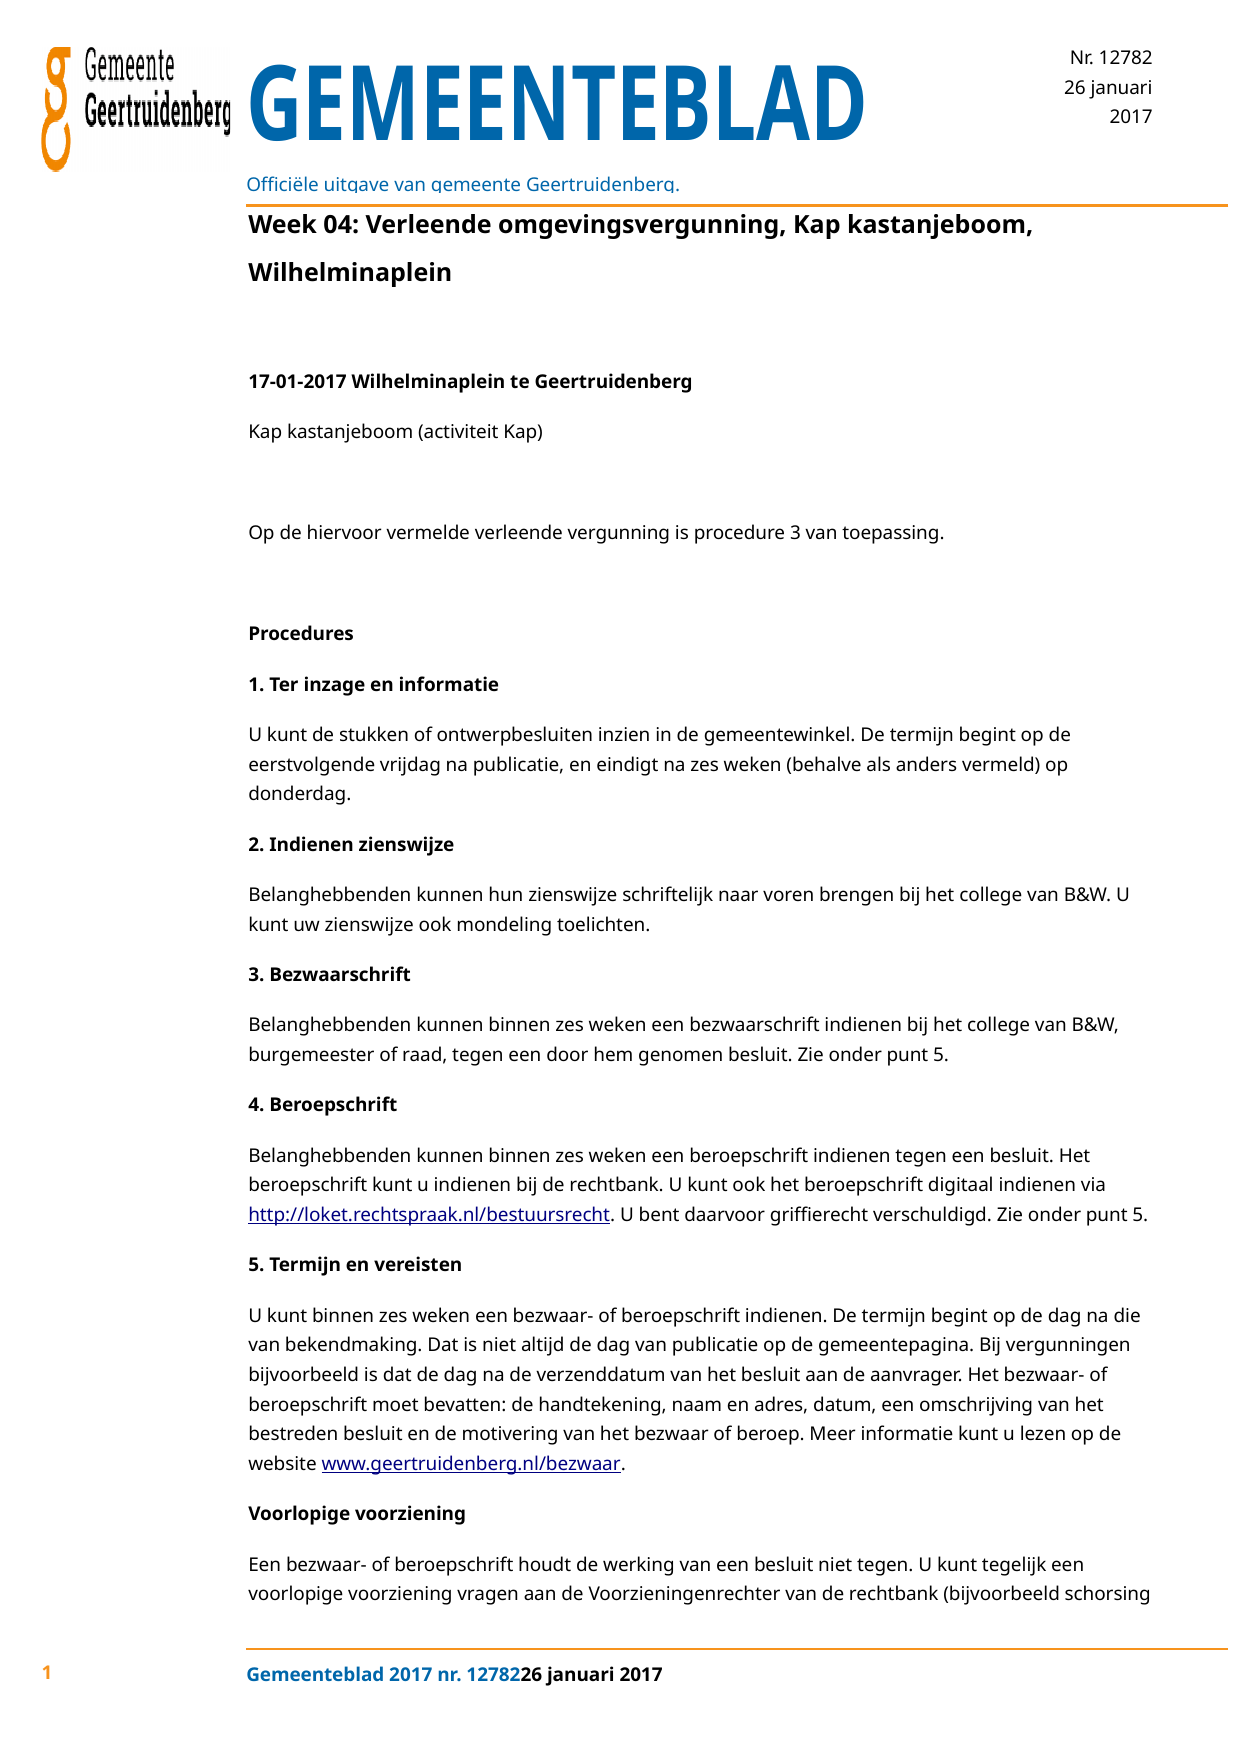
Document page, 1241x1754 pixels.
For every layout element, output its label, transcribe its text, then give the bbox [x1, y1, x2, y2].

text U kunt de stukken of ontwerpbesluiten inzien in de gemeentewinkel. De termijn begint op de eerstvolgende vrijdag na publicatie, en eindigt na zes weken (behalve als anders vermeld) op donderdag. [248, 721, 1152, 806]
text Procedures [248, 620, 1152, 646]
text 4. Beroepschrift [248, 1092, 1152, 1117]
text 2. Indienen zienswijze [248, 831, 1152, 857]
text Belanghebbenden kunnen binnen zes weken een bezwaarschrift indienen bij het college van B&W, burgemeester of raad, tegen een door hem genomen besluit. Zie onder punt 5. [248, 1012, 1152, 1067]
text 5. Termijn en vereisten [248, 1252, 1152, 1277]
text 3. Bezwaarschrift [248, 961, 1152, 987]
text U kunt binnen zes weken een bezwaar- of beroepschrift indienen. De termijn begint op de dag na die van bekendmaking. Dat is niet altijd de dag van publicatie op de gemeentepagina. Bij vergunningen bijvoorbeeld is dat de dag na de verzenddatum van het besluit aan de aanvrager. Het bezwaar- of beroepschrift moet bevatten: de handtekening, naam en adres, datum, een omschrijving van het bestreden besluit en de motivering van het bezwaar of beroep. Meer informatie kunt u lezen op de website www.geertruidenberg.nl/bezwaar. [248, 1302, 1152, 1476]
text Belanghebbenden kunnen hun zienswijze schriftelijk naar voren brengen bij het college van B&W. U kunt uw zienswijze ook mondeling toelichten. [248, 881, 1152, 937]
text Voorlopige voorziening [248, 1500, 1152, 1526]
text Kap kastanjeboom (activiteit Kap) [248, 419, 1152, 444]
text Op de hiervoor vermelde verleende vergunning is procedure 3 van toepassing. [248, 519, 1152, 545]
text 1. Ter inzage en informatie [248, 671, 1152, 697]
text 17-01-2017 Wilhelminaplein te Geertruidenberg [248, 368, 1152, 394]
picture [41, 47, 231, 172]
text Belanghebbenden kunnen binnen zes weken een beroepschrift indienen tegen een besluit. Het beroepschrift kunt u indienen bij de rechtbank. U kunt ook het beroepschrift digitaal indienen via http://loket.rechtspraak.nl/bestuursrecht. U bent daarvoor griffierecht verschuldigd. Zie onder punt 5. [248, 1142, 1152, 1227]
text Week 04: Verleende omgevingsvergunning, Kap kastanjeboom, Wilhelminaplein [248, 207, 1152, 288]
text Een bezwaar- of beroepschrift houdt de werking van een besluit niet tegen. U kunt tegelijk een voorlopige voorziening vragen aan de Voorzieningenrechter van de rechtbank (bijvoorbeeld schorsing [248, 1551, 1152, 1606]
